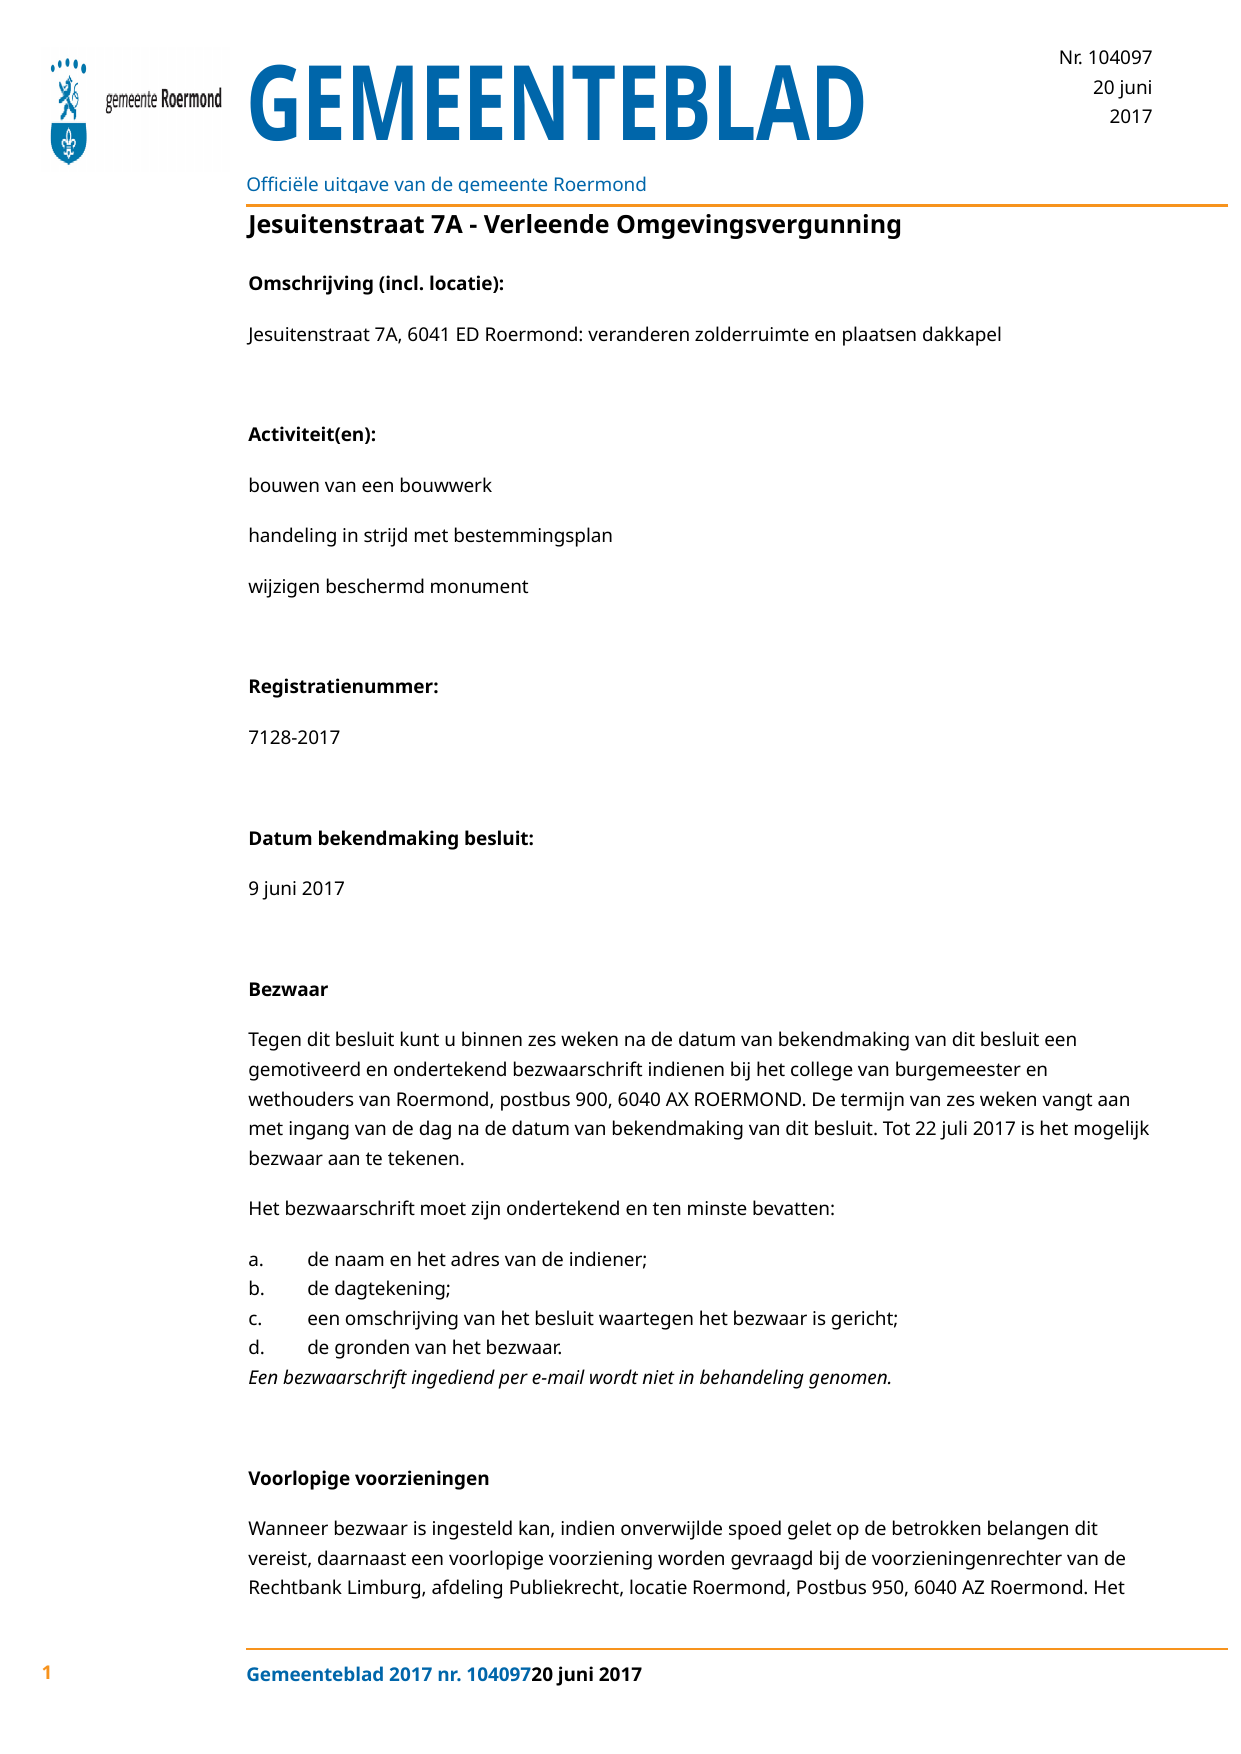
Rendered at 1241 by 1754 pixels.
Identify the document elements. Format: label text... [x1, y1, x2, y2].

text Wanneer bezwaar is ingesteld kan, indien onverwijlde spoed gelet op de betrokken belangen dit vereist, daarnaast een voorlopige voorziening worden gevraagd bij de voorzieningenrechter van de Rechtbank Limburg, afdeling Publiekrecht, locatie Roermond, Postbus 950, 6040 AZ Roermond. Het [248, 1515, 1152, 1600]
text Datum bekendmaking besluit: [248, 825, 1152, 851]
text Tegen dit besluit kunt u binnen zes weken na de datum van bekendmaking van dit besluit een gemotiveerd en ondertekend bezwaarschrift indienen bij het college van burgemeester en wethouders van Roermond, postbus 900, 6040 AX ROERMOND. De termijn van zes weken vangt aan met ingang van de dag na de datum van bekendmaking van dit besluit. Tot 22 juli 2017 is het mogelijk bezwaar aan te tekenen. [248, 1027, 1152, 1171]
text 9 juni 2017 [248, 875, 1152, 901]
text Activiteit(en): [248, 422, 1152, 447]
text bouwen van een bouwwerk [248, 472, 1152, 498]
list de dagtekening; [248, 1275, 1152, 1301]
text Een bezwaarschrift ingediend per e-mail wordt niet in behandeling genomen. [248, 1364, 1152, 1390]
text handeling in strijd met bestemmingsplan [248, 522, 1152, 548]
text Het bezwaarschrift moet zijn ondertekend en ten minste bevatten: [248, 1195, 1152, 1221]
text Jesuitenstraat 7A, 6041 ED Roermond: veranderen zolderruimte en plaatsen dakkapel [248, 321, 1152, 346]
list een omschrijving van het besluit waartegen het bezwaar is gericht; [248, 1305, 1152, 1331]
text Registratienummer: [248, 674, 1152, 699]
list de gronden van het bezwaar. [248, 1334, 1152, 1360]
picture [41, 47, 231, 172]
text Omschrijving (incl. locatie): [248, 270, 1152, 296]
list de naam en het adres van de indiener; [248, 1246, 1152, 1271]
text Bezwaar [248, 976, 1152, 1002]
text wijzigen beschermd monument [248, 573, 1152, 598]
text Jesuitenstraat 7A - Verleende Omgevingsvergunning [248, 207, 1152, 241]
text 7128-2017 [248, 724, 1152, 750]
text Voorlopige voorzieningen [248, 1465, 1152, 1491]
